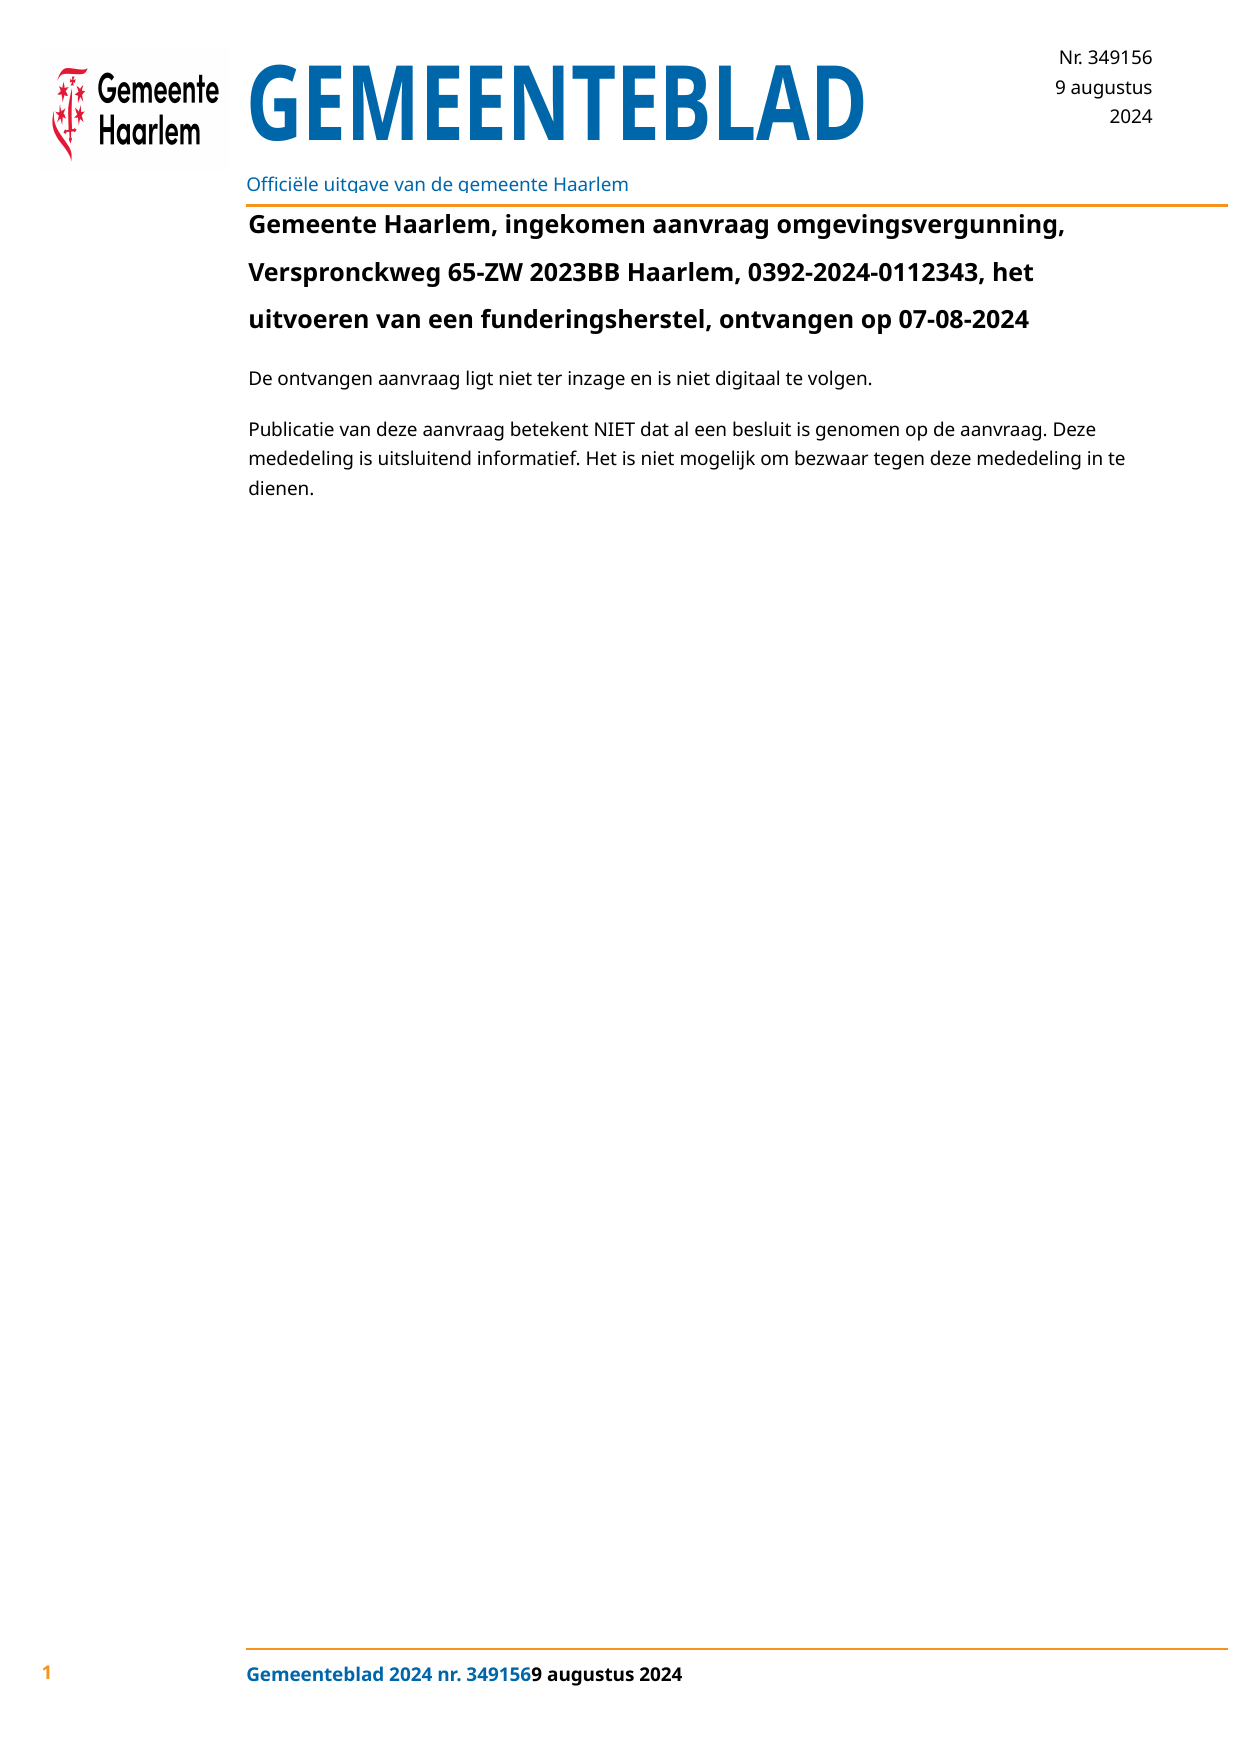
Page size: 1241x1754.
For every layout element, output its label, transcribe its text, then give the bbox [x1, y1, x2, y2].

text Publicatie van deze aanvraag betekent NIET dat al een besluit is genomen op de aanvraag. Deze mededeling is uitsluitend informatief. Het is niet mogelijk om bezwaar tegen deze mededeling in te dienen. [248, 416, 1152, 501]
picture [41, 47, 231, 172]
text De ontvangen aanvraag ligt niet ter inzage en is niet digitaal te volgen. [248, 366, 1152, 391]
text Gemeente Haarlem, ingekomen aanvraag omgevingsvergunning, Verspronckweg 65-ZW 2023BB Haarlem, 0392-2024-0112343, het uitvoeren van een funderingsherstel, ontvangen op 07-08-2024 [248, 207, 1152, 336]
